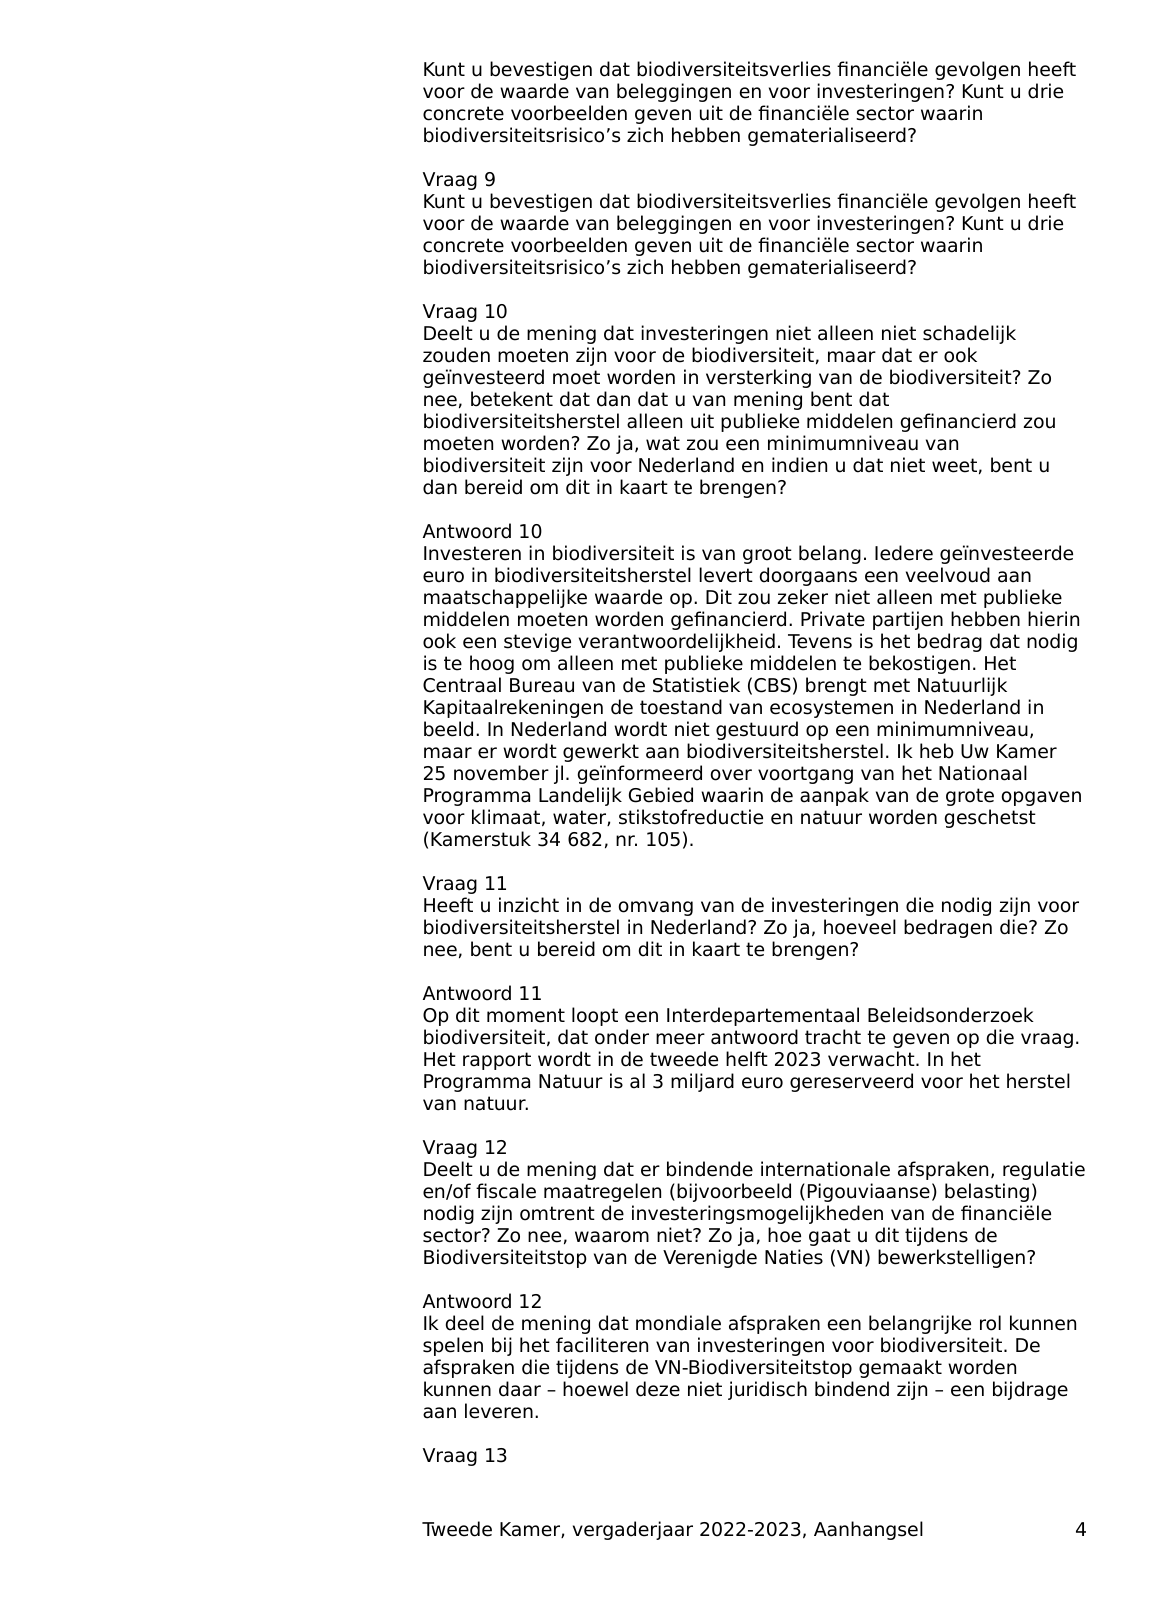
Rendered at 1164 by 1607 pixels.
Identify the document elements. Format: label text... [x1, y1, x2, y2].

text Vraag 13 [422, 1445, 1087, 1467]
text Op dit moment loopt een Interdepartementaal Beleidsonderzoek biodiversiteit, dat onder meer antwoord tracht te geven op die vraag. Het rapport wordt in de tweede helft 2023 verwacht. In het Programma Natuur is al 3 miljard euro gereserveerd voor het herstel van natuur. [422, 1005, 1087, 1115]
text Investeren in biodiversiteit is van groot belang. Iedere geïnvesteerde euro in biodiversiteitsherstel levert doorgaans een veelvoud aan maatschappelijke waarde op. Dit zou zeker niet alleen met publieke middelen moeten worden gefinancierd. Private partijen hebben hierin ook een stevige verantwoordelijkheid. Tevens is het bedrag dat nodig is te hoog om alleen met publieke middelen te bekostigen. Het Centraal Bureau van de Statistiek (CBS) brengt met Natuurlijk Kapitaalrekeningen de toestand van ecosystemen in Nederland in beeld. In Nederland wordt niet gestuurd op een minimumniveau, maar er wordt gewerkt aan biodiversiteitsherstel. Ik heb Uw Kamer 25 november jl. geïnformeerd over voortgang van het Nationaal Programma Landelijk Gebied waarin de aanpak van de grote opgaven voor klimaat, water, stikstofreductie en natuur worden geschetst (Kamerstuk 34 682, nr. 105). [422, 543, 1087, 851]
text Ik deel de mening dat mondiale afspraken een belangrijke rol kunnen spelen bij het faciliteren van investeringen voor biodiversiteit. De afspraken die tijdens de VN-Biodiversiteitstop gemaakt worden kunnen daar – hoewel deze niet juridisch bindend zijn – een bijdrage aan leveren. [422, 1313, 1087, 1423]
text Vraag 9 [422, 169, 1087, 191]
text Antwoord 11 [422, 983, 1087, 1005]
text Heeft u inzicht in de omvang van de investeringen die nodig zijn voor biodiversiteitsherstel in Nederland? Zo ja, hoeveel bedragen die? Zo nee, bent u bereid om dit in kaart te brengen? [422, 895, 1087, 961]
text Vraag 11 [422, 873, 1087, 895]
text Kunt u bevestigen dat biodiversiteitsverlies financiële gevolgen heeft voor de waarde van beleggingen en voor investeringen? Kunt u drie concrete voorbeelden geven uit de financiële sector waarin biodiversiteitsrisico’s zich hebben gematerialiseerd? [422, 59, 1087, 147]
text Antwoord 12 [422, 1291, 1087, 1313]
text Kunt u bevestigen dat biodiversiteitsverlies financiële gevolgen heeft voor de waarde van beleggingen en voor investeringen? Kunt u drie concrete voorbeelden geven uit de financiële sector waarin biodiversiteitsrisico’s zich hebben gematerialiseerd? [422, 191, 1087, 279]
text Deelt u de mening dat investeringen niet alleen niet schadelijk zouden moeten zijn voor de biodiversiteit, maar dat er ook geïnvesteerd moet worden in versterking van de biodiversiteit? Zo nee, betekent dat dan dat u van mening bent dat biodiversiteitsherstel alleen uit publieke middelen gefinancierd zou moeten worden? Zo ja, wat zou een minimumniveau van biodiversiteit zijn voor Nederland en indien u dat niet weet, bent u dan bereid om dit in kaart te brengen? [422, 323, 1087, 499]
text Antwoord 10 [422, 521, 1087, 543]
text Deelt u de mening dat er bindende internationale afspraken, regulatie en/of fiscale maatregelen (bijvoorbeeld (Pigouviaanse) belasting) nodig zijn omtrent de investeringsmogelijkheden van de financiële sector? Zo nee, waarom niet? Zo ja, hoe gaat u dit tijdens de Biodiversiteitstop van de Verenigde Naties (VN) bewerkstelligen? [422, 1159, 1087, 1269]
text Vraag 10 [422, 301, 1087, 323]
text Vraag 12 [422, 1137, 1087, 1159]
